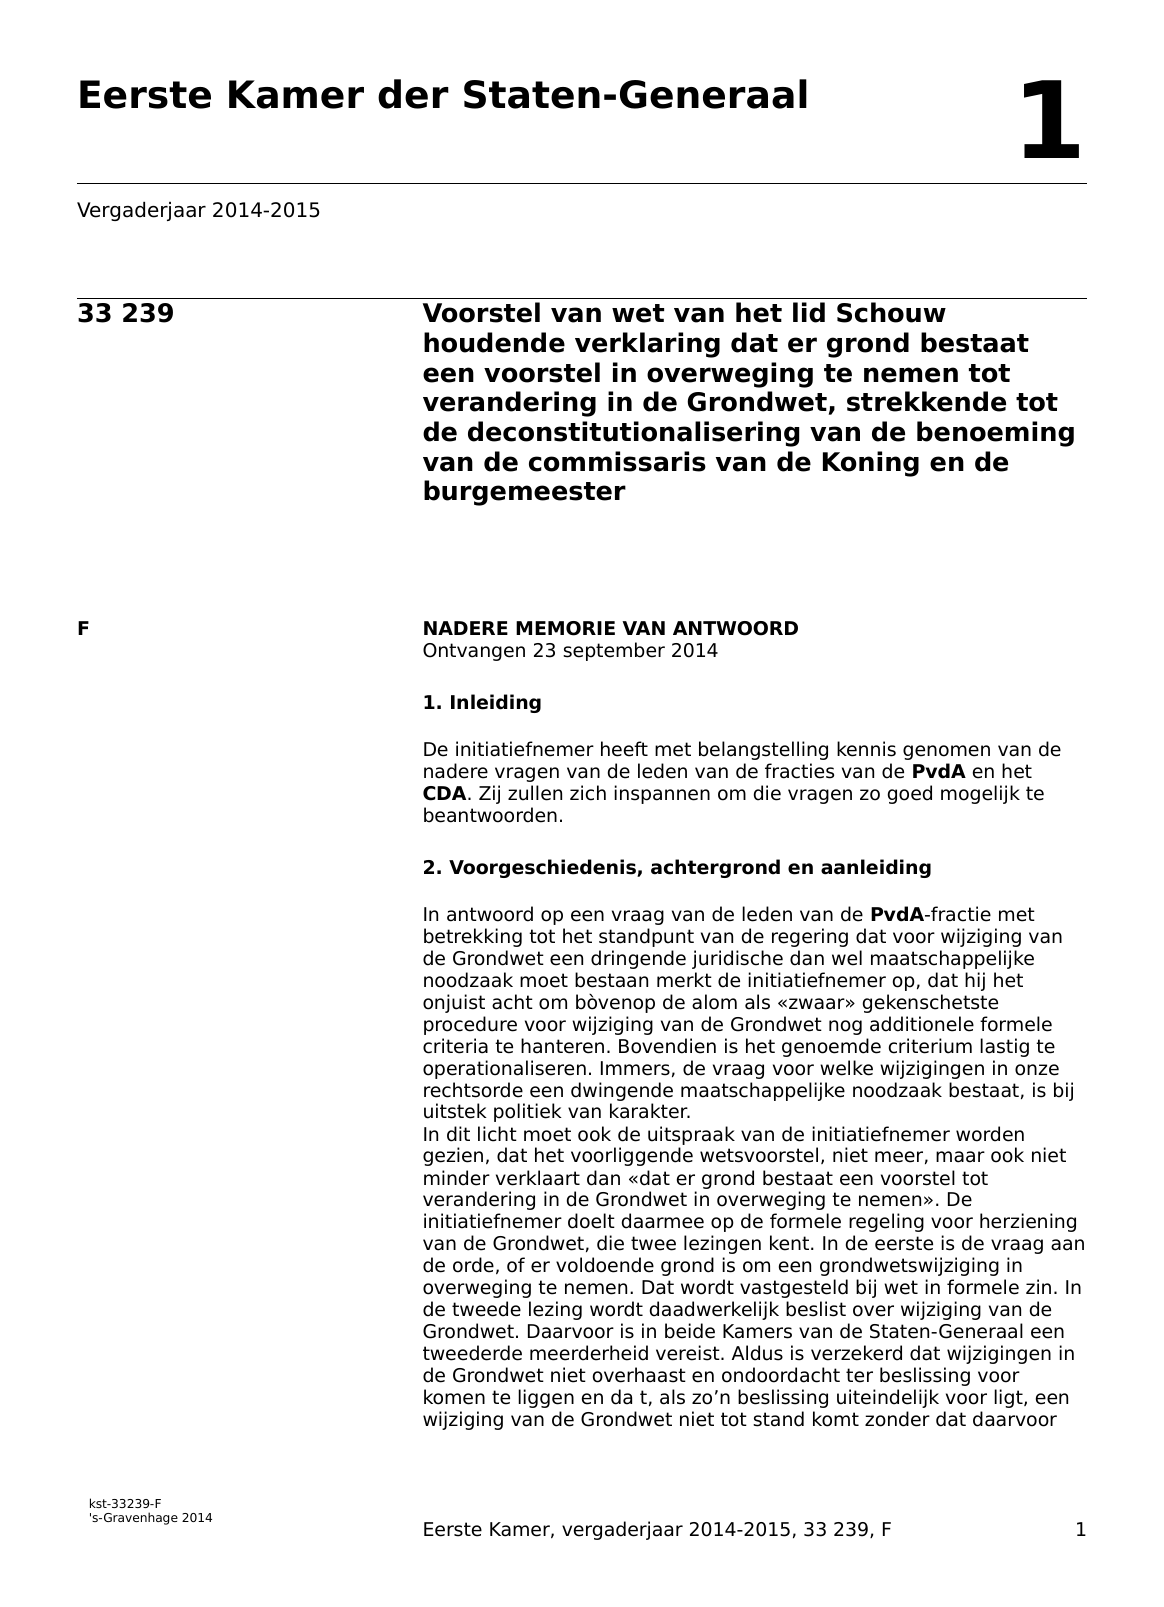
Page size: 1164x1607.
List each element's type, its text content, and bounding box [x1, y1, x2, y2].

text In dit licht moet ook de uitspraak van de initiatiefnemer worden gezien, dat het voorliggende wetsvoorstel, niet meer, maar ook niet minder verklaart dan «dat er grond bestaat een voorstel tot verandering in de Grondwet in overweging te nemen». De initiatiefnemer doelt daarmee op de formele regeling voor herziening van de Grondwet, die twee lezingen kent. In de eerste is de vraag aan de orde, of er voldoende grond is om een grondwetswijziging in overweging te nemen. Dat wordt vastgesteld bij wet in formele zin. In de tweede lezing wordt daadwerkelijk beslist over wijziging van de Grondwet. Daarvoor is in beide Kamers van de Staten-Generaal een tweederde meerderheid vereist. Aldus is verzekerd dat wijzigingen in de Grondwet niet overhaast en ondoordacht ter beslissing voor komen te liggen en da t, als zo’n beslissing uiteindelijk voor ligt, een wijziging van de Grondwet niet tot stand komt zonder dat daarvoor [422, 1123, 1087, 1431]
text In antwoord op een vraag van de leden van de PvdA-fractie met betrekking tot het standpunt van de regering dat voor wijziging van de Grondwet een dringende juridische dan wel maatschappelijke noodzaak moet bestaan merkt de initiatiefnemer op, dat hij het onjuist acht om bòvenop de alom als «zwaar» gekenschetste procedure voor wijziging van de Grondwet nog additionele formele criteria te hanteren. Bovendien is het genoemde criterium lastig te operationaliseren. Immers, de vraag voor welke wijzigingen in onze rechtsorde een dwingende maatschappelijke noodzaak bestaat, is bij uitstek politiek van karakter. [422, 904, 1087, 1123]
subtitle 2. Voorgeschiedenis, achtergrond en aanleiding [422, 857, 1087, 879]
text Ontvangen 23 september 2014 [422, 640, 1087, 662]
text De initiatiefnemer heeft met belangstelling kennis genomen van de nadere vragen van de leden van de fracties van de PvdA en het CDA. Zij zullen zich inspannen om die vragen zo goed mogelijk te beantwoorden. [422, 739, 1087, 827]
table_header Eerste Kamer der Staten-Generaal [77, 59, 886, 183]
table_header 1 [886, 59, 1087, 183]
table_cell Vergaderjaar 2014-2015 [77, 184, 1087, 298]
text 's-Gravenhage 2014 [88, 1511, 323, 1525]
text kst-33239-F [88, 1497, 323, 1511]
subtitle F NADERE MEMORIE VAN ANTWOORD [77, 618, 1087, 640]
subtitle 33 239 Voorstel van wet van het lid Schouw houdende verklaring dat er grond bestaat een voorstel in overweging te nemen tot verandering in de Grondwet, strekkende tot de deconstitutionalisering van de benoeming van de commissaris van de Koning en de burgemeester [77, 299, 1087, 507]
subtitle 1. Inleiding [422, 692, 1087, 714]
